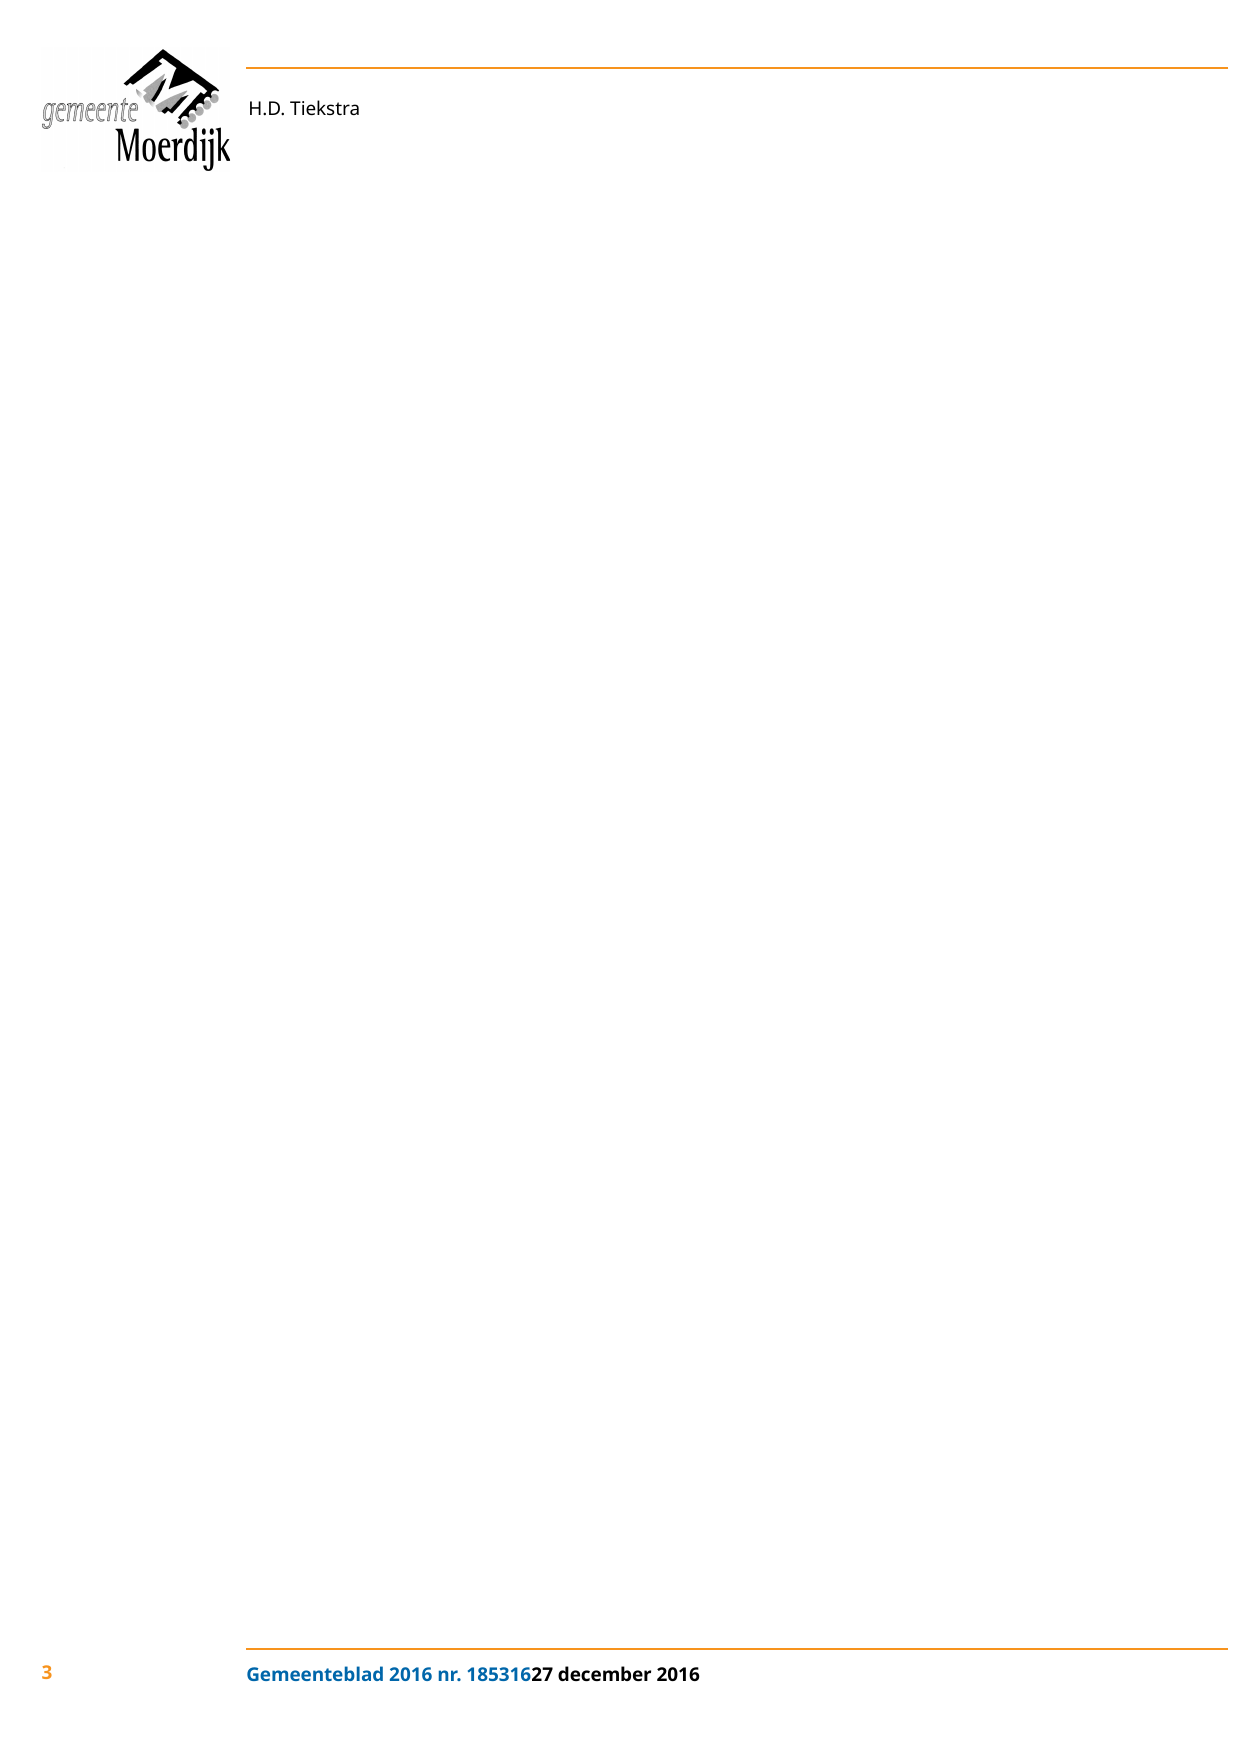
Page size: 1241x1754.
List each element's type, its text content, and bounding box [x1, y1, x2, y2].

picture [41, 47, 231, 172]
table_cell H.D. Tiekstra [248, 95, 1152, 121]
